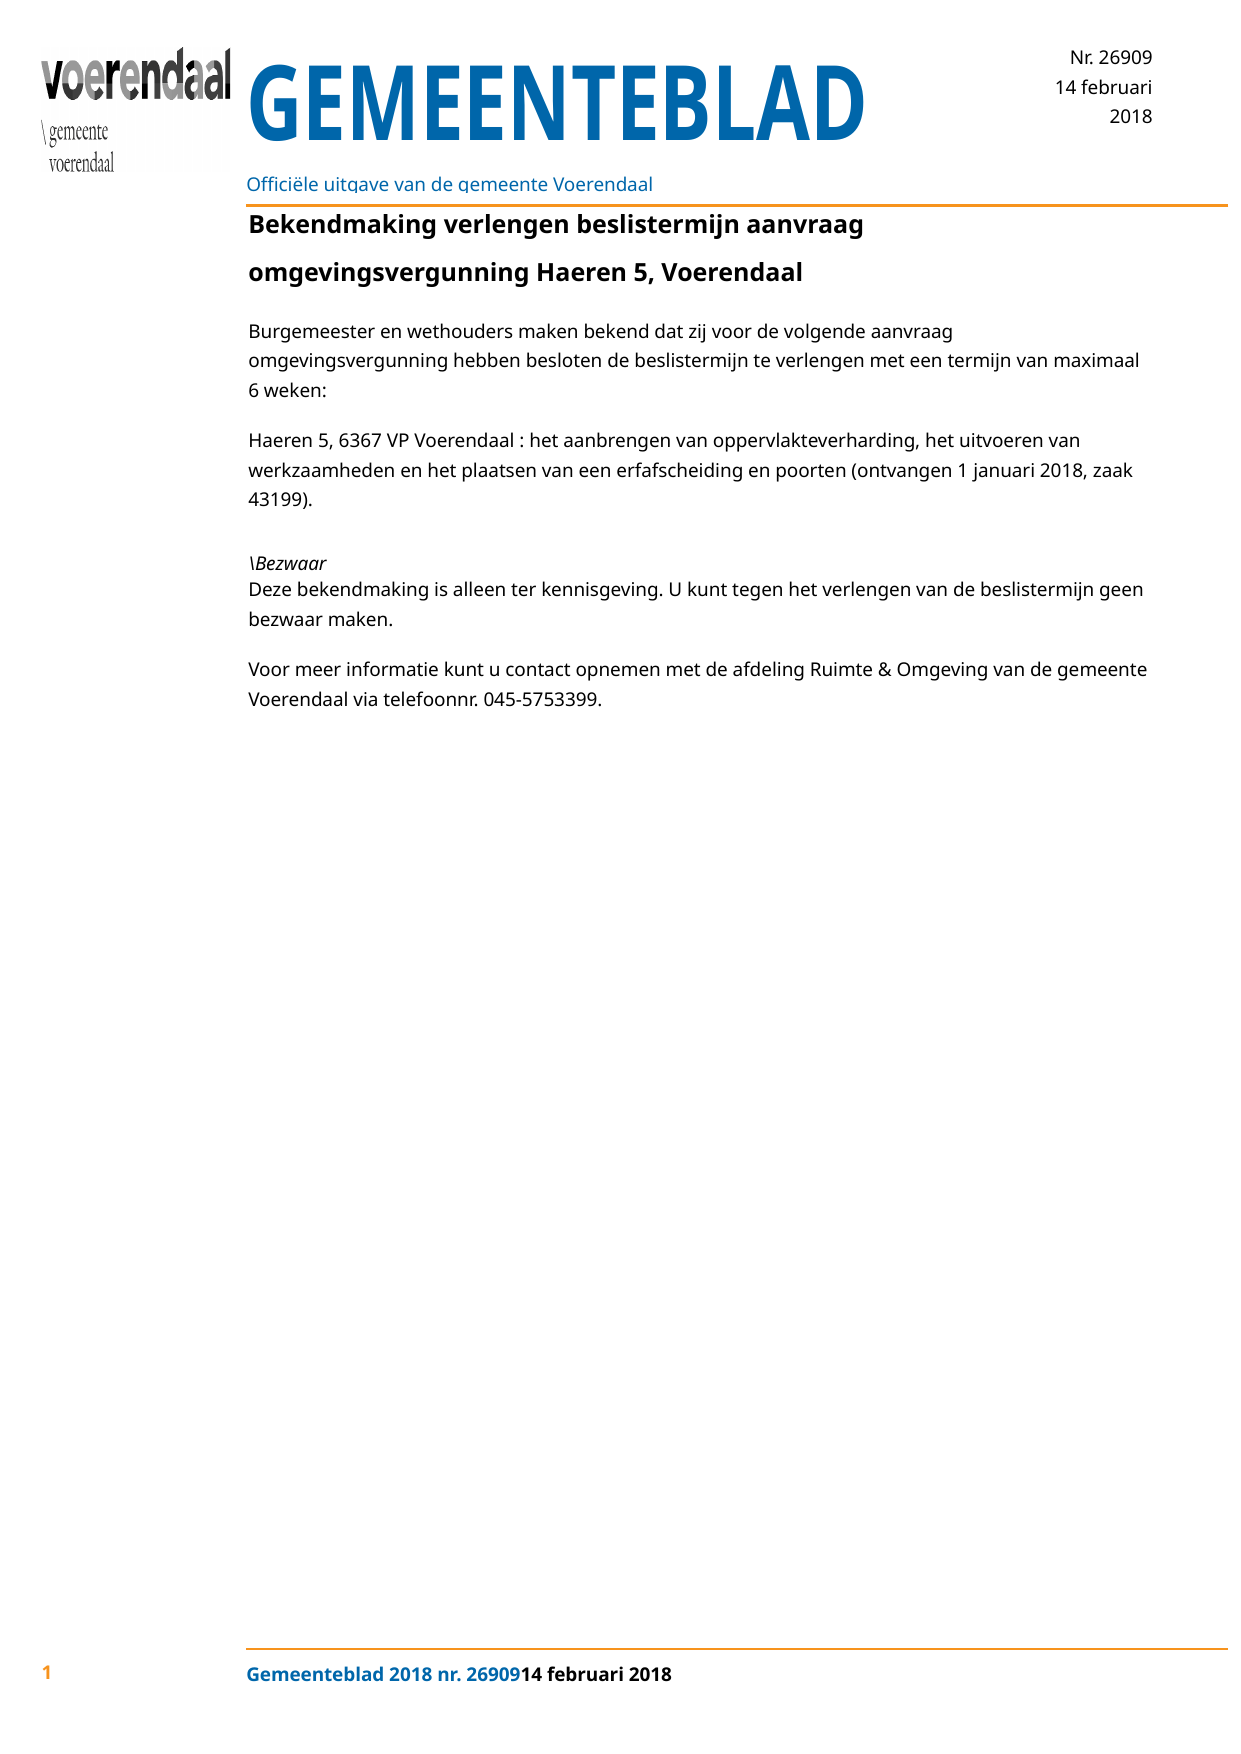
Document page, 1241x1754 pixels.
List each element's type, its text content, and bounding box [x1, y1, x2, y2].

text Bekendmaking verlengen beslistermijn aanvraag omgevingsvergunning Haeren 5, Voerendaal [248, 207, 1152, 288]
text Burgemeester en wethouders maken bekend dat zij voor de volgende aanvraag omgevingsvergunning hebben besloten de beslistermijn te verlengen met een termijn van maximaal 6 weken: [248, 318, 1152, 403]
text Voor meer informatie kunt u contact opnemen met de afdeling Ruimte & Omgeving van de gemeente Voerendaal via telefoonnr. 045-5753399. [248, 656, 1152, 712]
text Haeren 5, 6367 VP Voerendaal : het aanbrengen van oppervlakteverharding, het uitvoeren van werkzaamheden en het plaatsen van een erfafscheiding en poorten (ontvangen 1 januari 2018, zaak 43199). [248, 427, 1152, 512]
text \Bezwaar [248, 551, 1152, 576]
picture [41, 47, 231, 172]
text Deze bekendmaking is alleen ter kennisgeving. U kunt tegen het verlengen van de beslistermijn geen bezwaar maken. [248, 576, 1152, 632]
